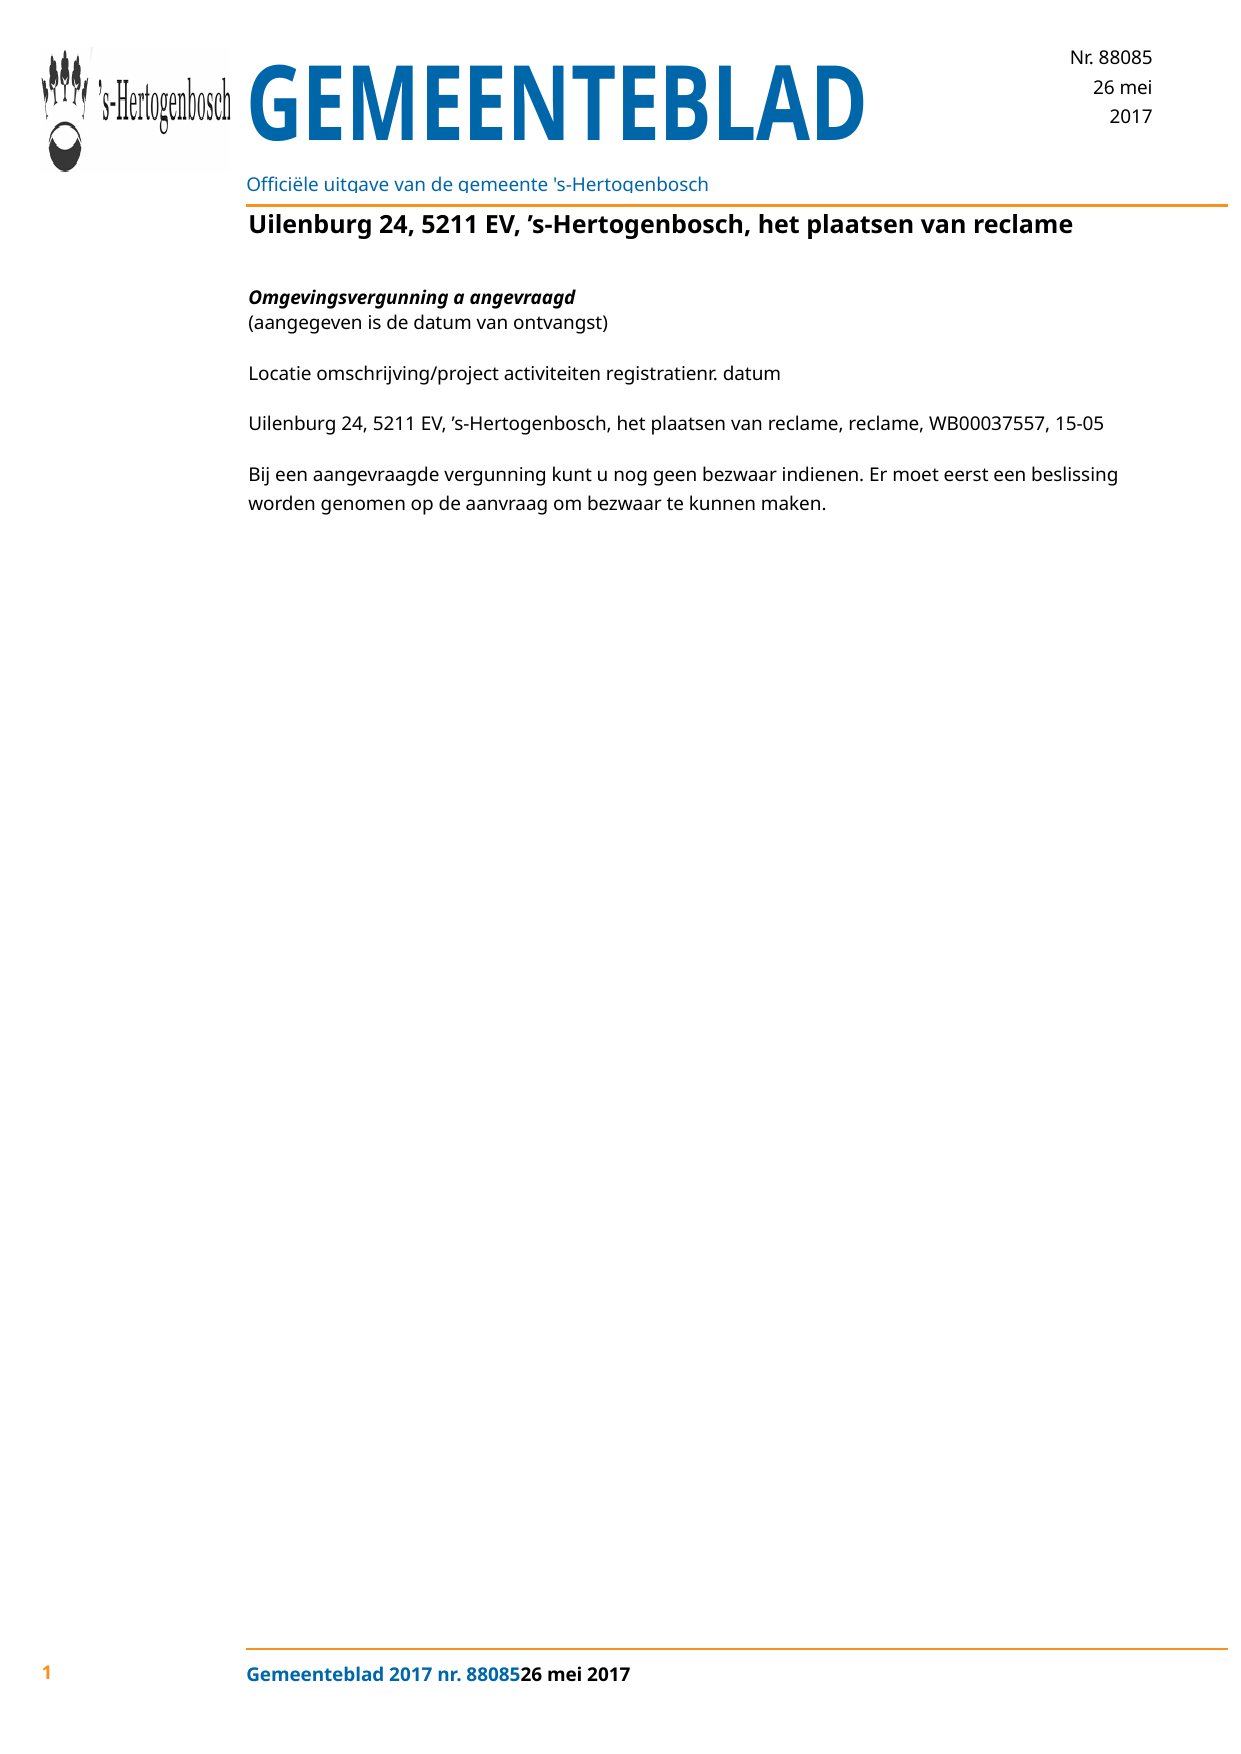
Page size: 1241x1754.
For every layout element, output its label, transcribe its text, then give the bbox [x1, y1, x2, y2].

text Bij een aangevraagde vergunning kunt u nog geen bezwaar indienen. Er moet eerst een beslissing worden genomen op de aanvraag om bezwaar te kunnen maken. [248, 461, 1152, 516]
text (aangegeven is de datum van ontvangst) [248, 309, 1152, 335]
picture [41, 47, 231, 172]
text Uilenburg 24, 5211 EV, ’s-Hertogenbosch, het plaatsen van reclame, reclame, WB00037557, 15-05 [248, 410, 1152, 436]
text Uilenburg 24, 5211 EV, ’s-Hertogenbosch, het plaatsen van reclame [248, 207, 1152, 241]
text Omgevingsvergunning a angevraagd [248, 284, 1152, 309]
text Locatie omschrijving/project activiteiten registratienr. datum [248, 360, 1152, 386]
